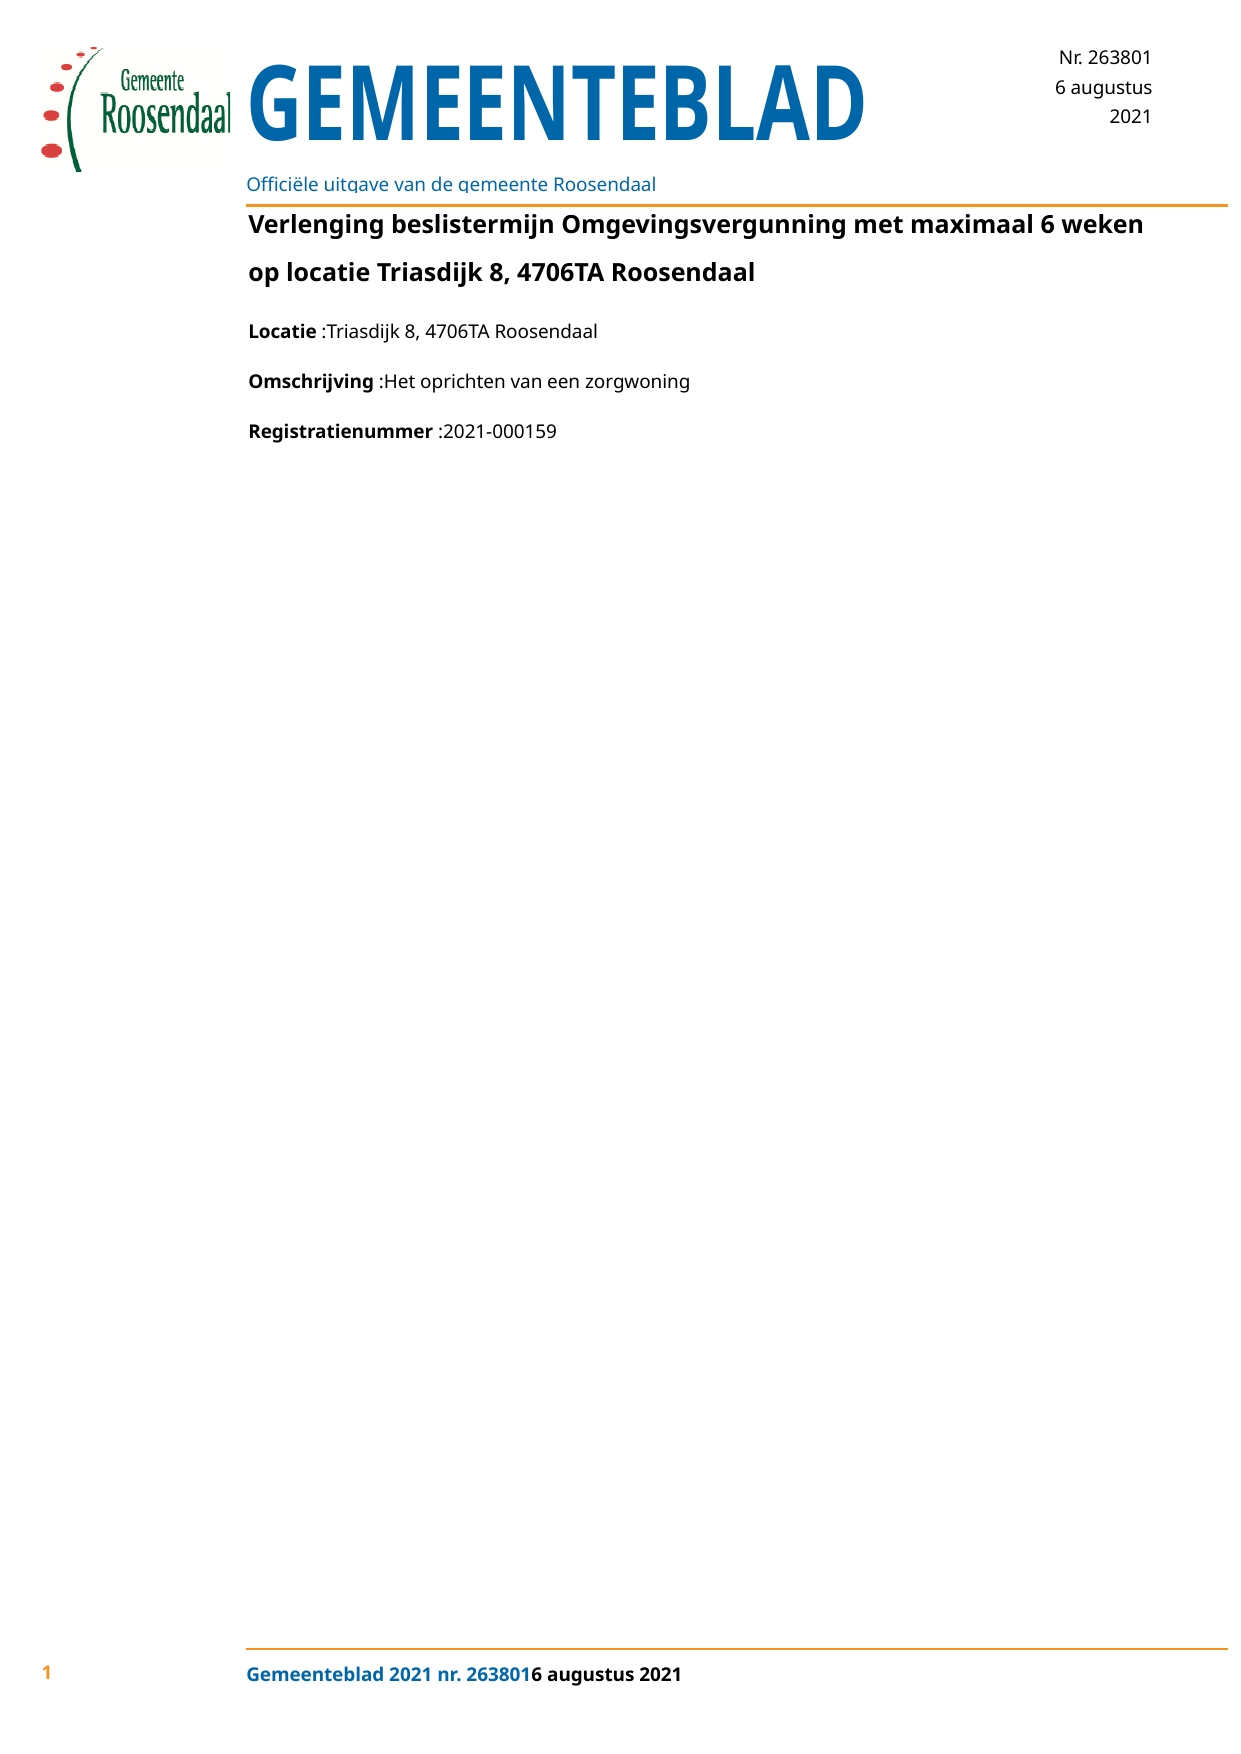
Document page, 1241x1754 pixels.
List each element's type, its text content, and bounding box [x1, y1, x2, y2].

text Verlenging beslistermijn Omgevingsvergunning met maximaal 6 weken op locatie Triasdijk 8, 4706TA Roosendaal [248, 207, 1152, 288]
text Omschrijving :Het oprichten van een zorgwoning [248, 368, 1152, 394]
picture [41, 47, 231, 172]
text Locatie :Triasdijk 8, 4706TA Roosendaal [248, 318, 1152, 344]
text Registratienummer :2021-000159 [248, 419, 1152, 444]
